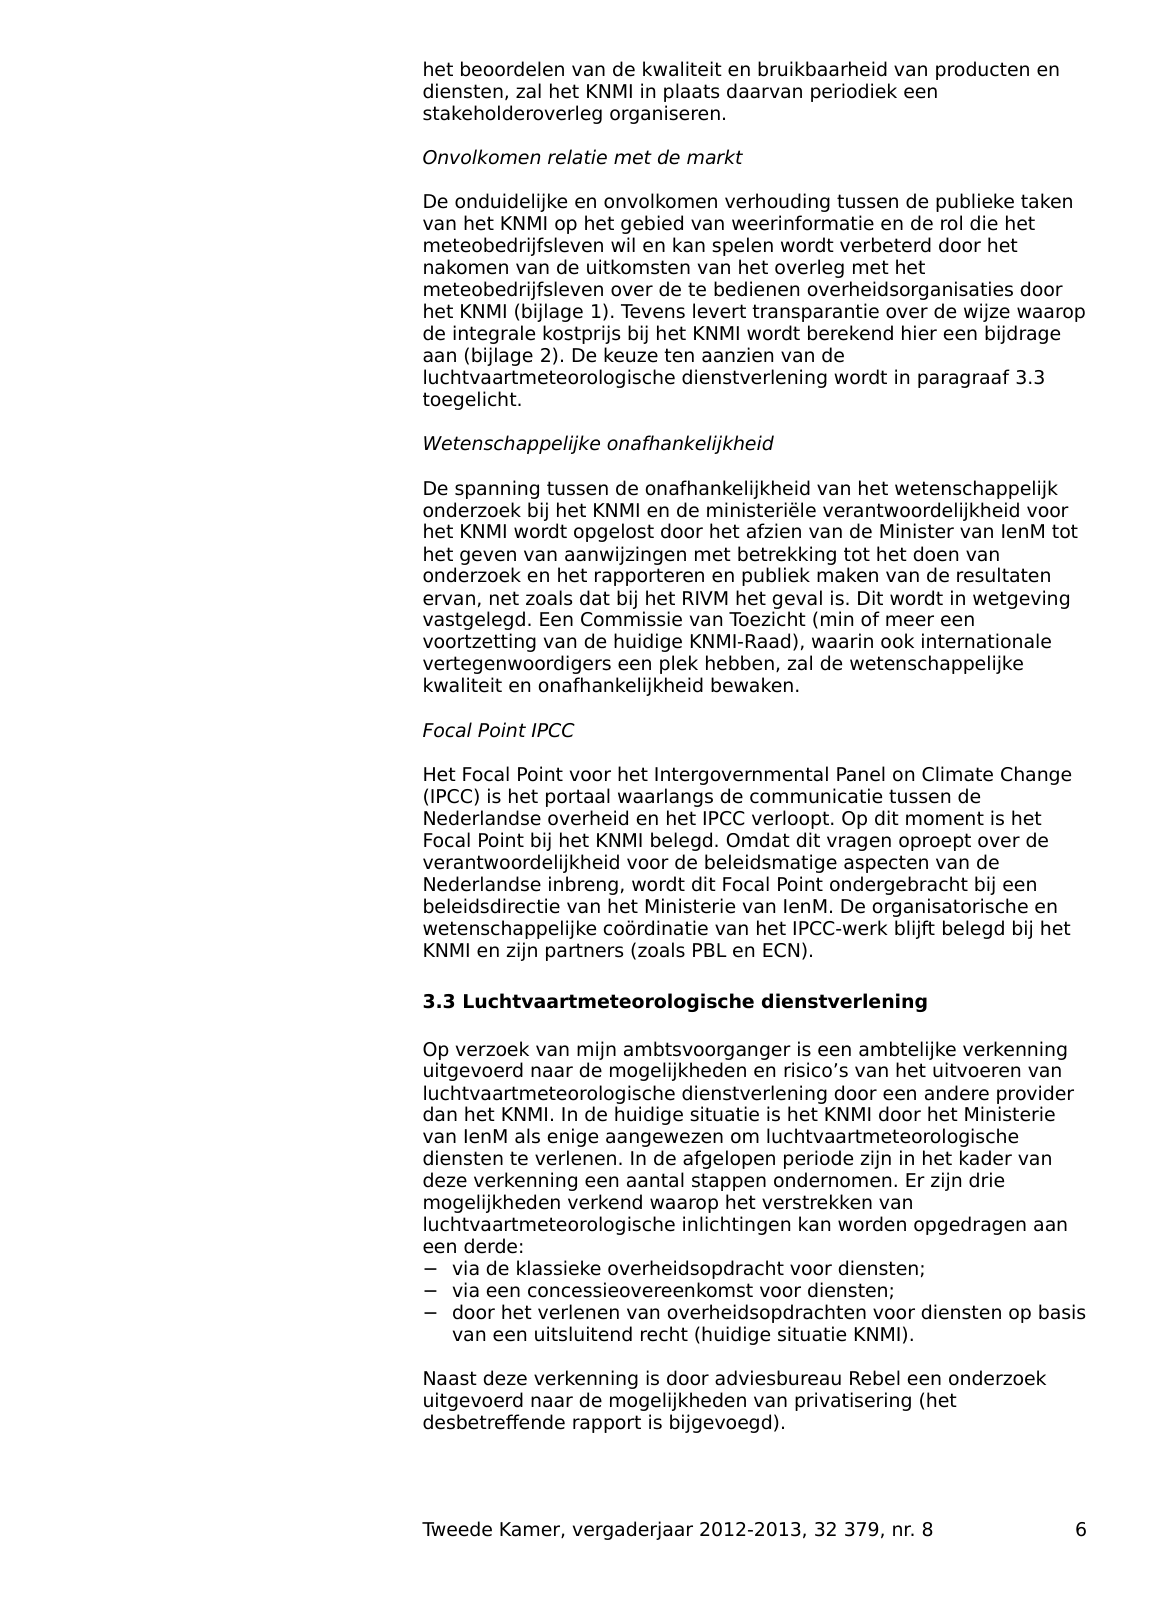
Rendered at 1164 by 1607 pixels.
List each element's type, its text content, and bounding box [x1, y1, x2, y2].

text − via de klassieke overheidsopdracht voor diensten; [422, 1258, 1087, 1280]
subtitle Focal Point IPCC [422, 719, 1087, 741]
text het beoordelen van de kwaliteit en bruikbaarheid van producten en diensten, zal het KNMI in plaats daarvan periodiek een stakeholderoverleg organiseren. [422, 59, 1087, 125]
text De onduidelijke en onvolkomen verhouding tussen de publieke taken van het KNMI op het gebied van weerinformatie en de rol die het meteobedrijfsleven wil en kan spelen wordt verbeterd door het nakomen van de uitkomsten van het overleg met het meteobedrijfsleven over de te bedienen overheidsorganisaties door het KNMI (bijlage 1). Tevens levert transparantie over de wijze waarop de integrale kostprijs bij het KNMI wordt berekend hier een bijdrage aan (bijlage 2). De keuze ten aanzien van de luchtvaartmeteorologische dienstverlening wordt in paragraaf 3.3 toegelicht. [422, 191, 1087, 411]
text De spanning tussen de onafhankelijkheid van het wetenschappelijk onderzoek bij het KNMI en de ministeriële verantwoordelijkheid voor het KNMI wordt opgelost door het afzien van de Minister van IenM tot het geven van aanwijzingen met betrekking tot het doen van onderzoek en het rapporteren en publiek maken van de resultaten ervan, net zoals dat bij het RIVM het geval is. Dit wordt in wetgeving vastgelegd. Een Commissie van Toezicht (min of meer een voortzetting van de huidige KNMI-Raad), waarin ook internationale vertegenwoordigers een plek hebben, zal de wetenschappelijke kwaliteit en onafhankelijkheid bewaken. [422, 477, 1087, 697]
text − door het verlenen van overheidsopdrachten voor diensten op basis van een uitsluitend recht (huidige situatie KNMI). [422, 1302, 1087, 1346]
subtitle Wetenschappelijke onafhankelijkheid [422, 433, 1087, 455]
subtitle Onvolkomen relatie met de markt [422, 147, 1087, 169]
text Het Focal Point voor het Intergovernmental Panel on Climate Change (IPCC) is het portaal waarlangs de communicatie tussen de Nederlandse overheid en het IPCC verloopt. Op dit moment is het Focal Point bij het KNMI belegd. Omdat dit vragen oproept over de verantwoordelijkheid voor de beleidsmatige aspecten van de Nederlandse inbreng, wordt dit Focal Point ondergebracht bij een beleidsdirectie van het Ministerie van IenM. De organisatorische en wetenschappelijke coördinatie van het IPCC-werk blijft belegd bij het KNMI en zijn partners (zoals PBL en ECN). [422, 764, 1087, 961]
text − via een concessieovereenkomst voor diensten; [422, 1280, 1087, 1302]
subtitle 3.3 Luchtvaartmeteorologische dienstverlening [422, 991, 1087, 1013]
text Naast deze verkenning is door adviesbureau Rebel een onderzoek uitgevoerd naar de mogelijkheden van privatisering (het desbetreffende rapport is bijgevoegd). [422, 1368, 1087, 1434]
text Op verzoek van mijn ambtsvoorganger is een ambtelijke verkenning uitgevoerd naar de mogelijkheden en risico’s van het uitvoeren van luchtvaartmeteorologische dienstverlening door een andere provider dan het KNMI. In de huidige situatie is het KNMI door het Ministerie van IenM als enige aangewezen om luchtvaartmeteorologische diensten te verlenen. In de afgelopen periode zijn in het kader van deze verkenning een aantal stappen ondernomen. Er zijn drie mogelijkheden verkend waarop het verstrekken van luchtvaartmeteorologische inlichtingen kan worden opgedragen aan een derde: [422, 1038, 1087, 1258]
